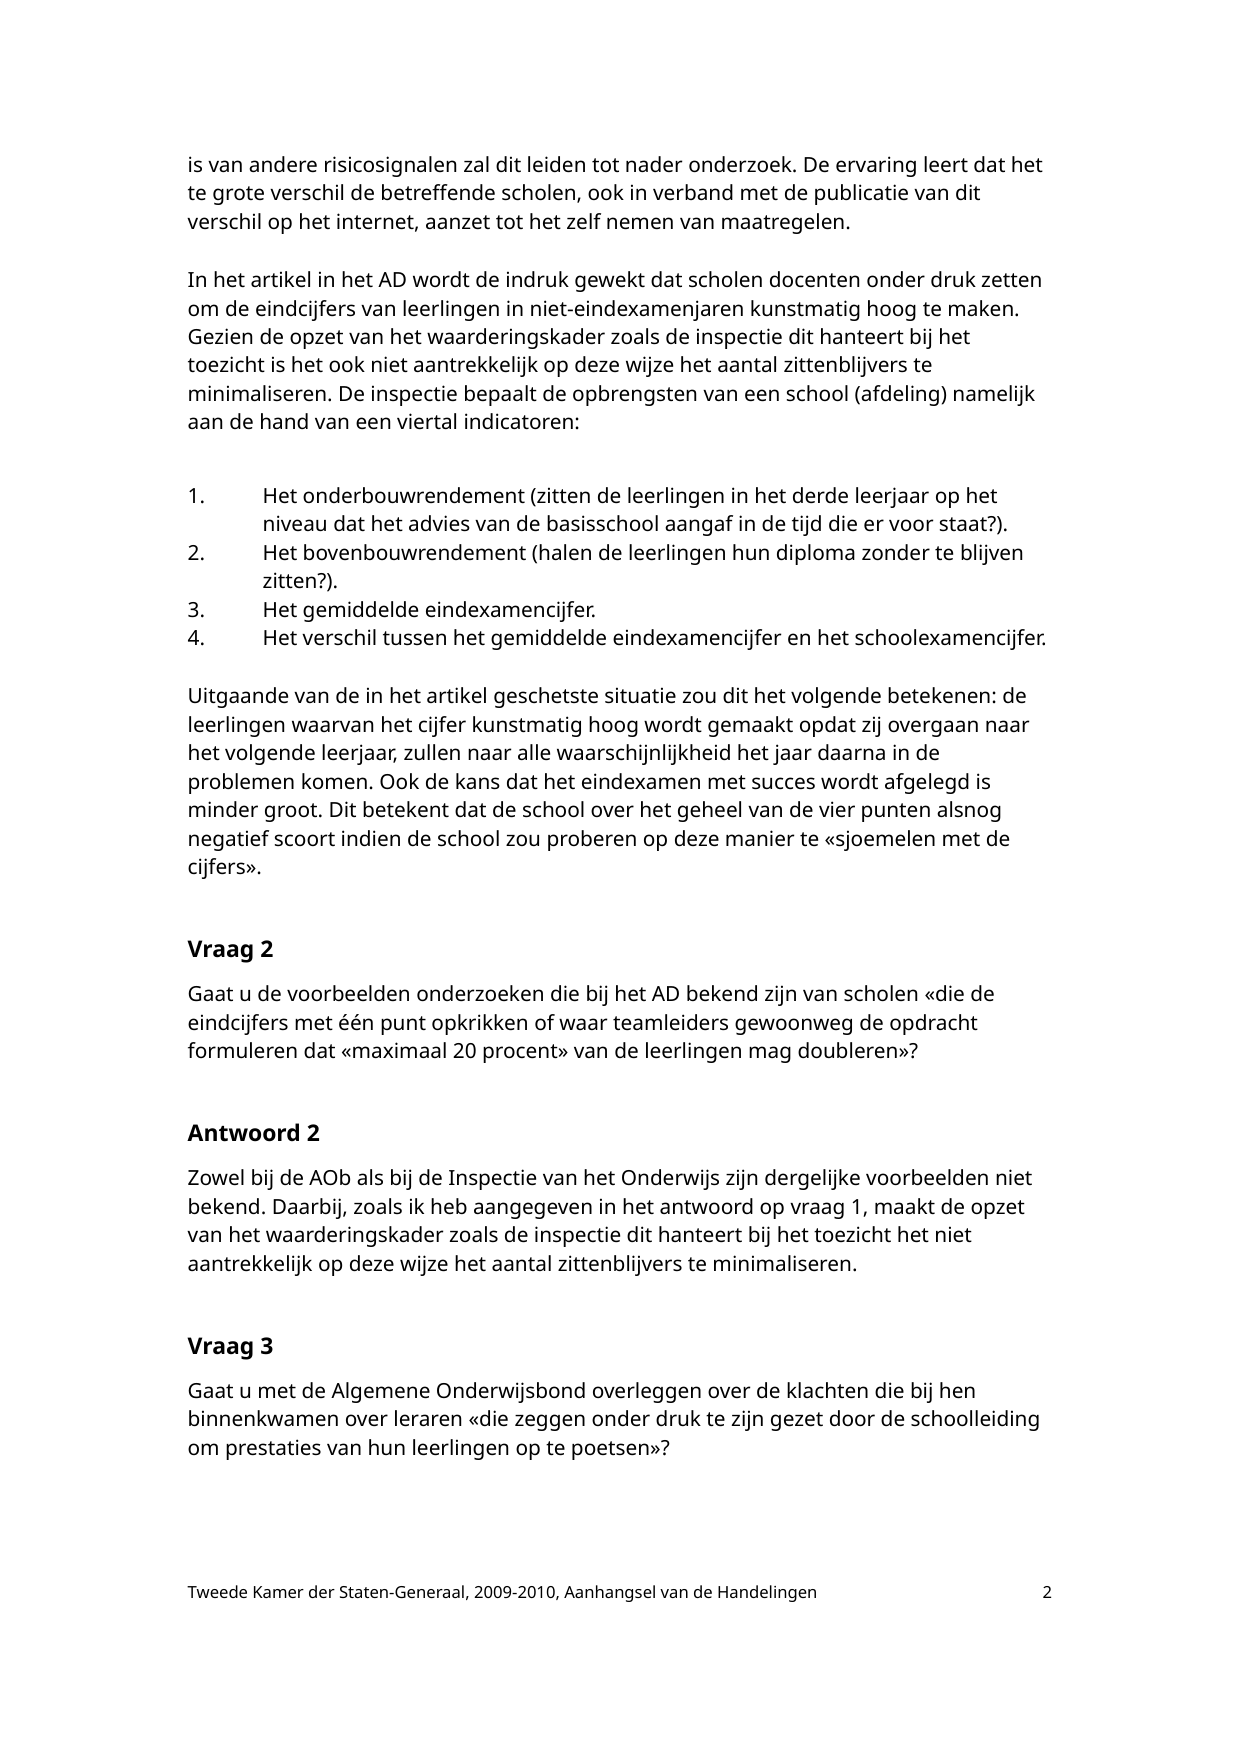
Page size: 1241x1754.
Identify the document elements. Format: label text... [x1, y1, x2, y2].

text Gaat u de voorbeelden onderzoeken die bij het AD bekend zijn van scholen «die de eindcijfers met één punt opkrikken of waar teamleiders gewoonweg de opdracht formuleren dat «maximaal 20 procent» van de leerlingen mag doubleren»? [187, 979, 1053, 1065]
list Het verschil tussen het gemiddelde eindexamencijfer en het schoolexamencijfer. [187, 623, 1053, 652]
subtitle Vraag 2 [187, 933, 1053, 964]
text Gaat u met de Algemene Onderwijsbond overleggen over de klachten die bij hen binnenkwamen over leraren «die zeggen onder druk te zijn gezet door de schoolleiding om prestaties van hun leerlingen op te poetsen»? [187, 1376, 1053, 1461]
subtitle Vraag 3 [187, 1330, 1053, 1361]
list Het gemiddelde eindexamencijfer. [187, 595, 1053, 623]
list Het onderbouwrendement (zitten de leerlingen in het derde leerjaar op het niveau dat het advies van de basisschool aangaf in de tijd die er voor staat?). [187, 481, 1053, 538]
subtitle Antwoord 2 [187, 1117, 1053, 1148]
list Het bovenbouwrendement (halen de leerlingen hun diploma zonder te blijven zitten?). [187, 538, 1053, 595]
text Zowel bij de AOb als bij de Inspectie van het Onderwijs zijn dergelijke voorbeelden niet bekend. Daarbij, zoals ik heb aangegeven in het antwoord op vraag 1, maakt de opzet van het waarderingskader zoals de inspectie dit hanteert bij het toezicht het niet aantrekkelijk op deze wijze het aantal zittenblijvers te minimaliseren. [187, 1163, 1053, 1277]
text is van andere risicosignalen zal dit leiden tot nader onderzoek. De ervaring leert dat het te grote verschil de betreffende scholen, ook in verband met de publicatie van dit verschil op het internet, aanzet tot het zelf nemen van maatregelen. [187, 150, 1053, 235]
text In het artikel in het AD wordt de indruk gewekt dat scholen docenten onder druk zetten om de eindcijfers van leerlingen in niet-eindexamenjaren kunstmatig hoog te maken. Gezien de opzet van het waarderingskader zoals de inspectie dit hanteert bij het toezicht is het ook niet aantrekkelijk op deze wijze het aantal zittenblijvers te minimaliseren. De inspectie bepaalt de opbrengsten van een school (afdeling) namelijk aan de hand van een viertal indicatoren: [187, 265, 1053, 436]
text Uitgaande van de in het artikel geschetste situatie zou dit het volgende betekenen: de leerlingen waarvan het cijfer kunstmatig hoog wordt gemaakt opdat zij overgaan naar het volgende leerjaar, zullen naar alle waarschijnlijkheid het jaar daarna in de problemen komen. Ook de kans dat het eindexamen met succes wordt afgelegd is minder groot. Dit betekent dat de school over het geheel van de vier punten alsnog negatief scoort indien de school zou proberen op deze manier te «sjoemelen met de cijfers». [187, 682, 1053, 881]
